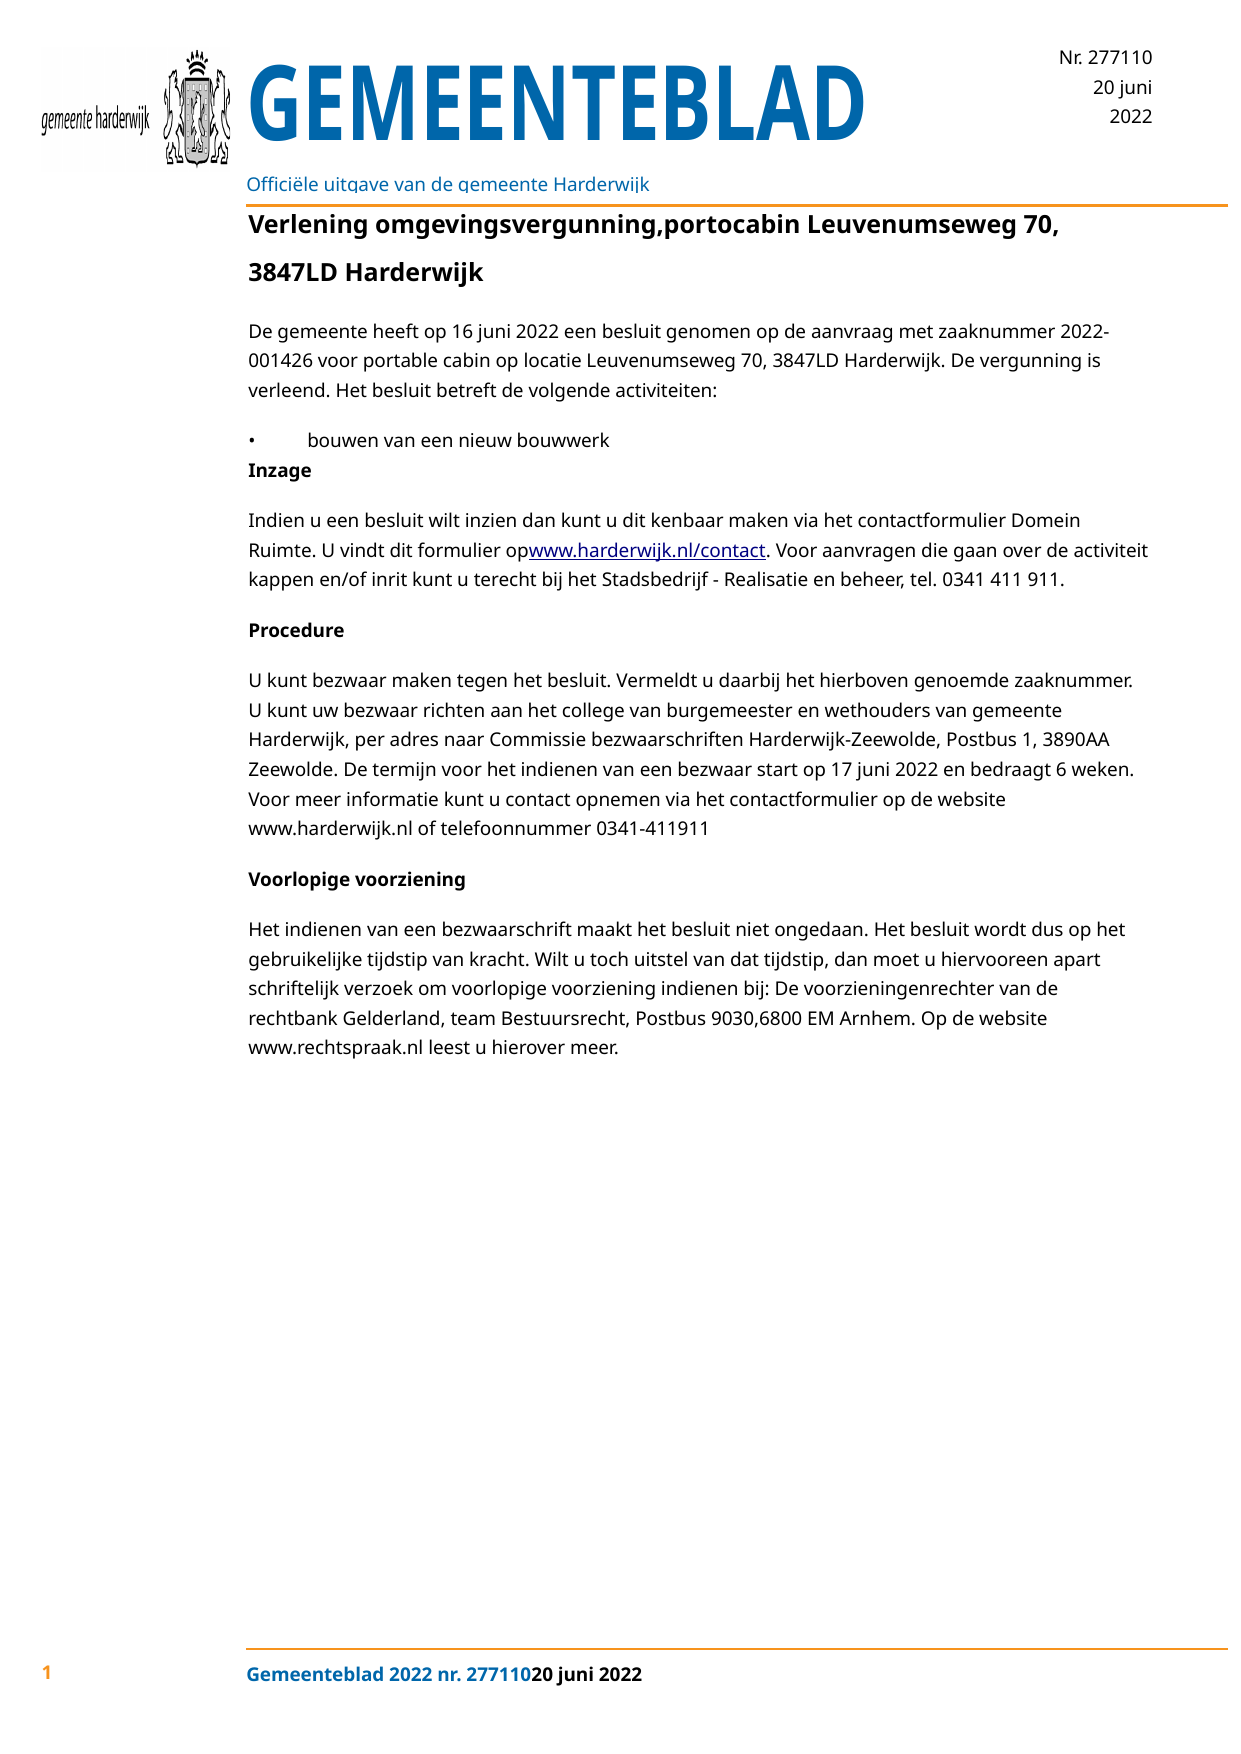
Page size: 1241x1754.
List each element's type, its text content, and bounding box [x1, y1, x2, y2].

list bouwen van een nieuw bouwwerk [248, 427, 1152, 453]
text Voorlopige voorziening [248, 866, 1152, 892]
text De gemeente heeft op 16 juni 2022 een besluit genomen op de aanvraag met zaaknummer 2022-001426 voor portable cabin op locatie Leuvenumseweg 70, 3847LD Harderwijk. De vergunning is verleend. Het besluit betreft de volgende activiteiten: [248, 318, 1152, 403]
picture [41, 47, 231, 172]
text U kunt bezwaar maken tegen het besluit. Vermeldt u daarbij het hierboven genoemde zaaknummer. U kunt uw bezwaar richten aan het college van burgemeester en wethouders van gemeente Harderwijk, per adres naar Commissie bezwaarschriften Harderwijk-Zeewolde, Postbus 1, 3890AA Zeewolde. De termijn voor het indienen van een bezwaar start op 17 juni 2022 en bedraagt 6 weken. Voor meer informatie kunt u contact opnemen via het contactformulier op de website www.harderwijk.nl of telefoonnummer 0341-411911 [248, 667, 1152, 841]
text Procedure [248, 617, 1152, 643]
text Het indienen van een bezwaarschrift maakt het besluit niet ongedaan. Het besluit wordt dus op het gebruikelijke tijdstip van kracht. Wilt u toch uitstel van dat tijdstip, dan moet u hiervooreen apart schriftelijk verzoek om voorlopige voorziening indienen bij: De voorzieningenrechter van de rechtbank Gelderland, team Bestuursrecht, Postbus 9030,6800 EM Arnhem. Op de website www.rechtspraak.nl leest u hierover meer. [248, 916, 1152, 1060]
text Inzage [248, 457, 1152, 483]
text Verlening omgevingsvergunning,portocabin Leuvenumseweg 70, 3847LD Harderwijk [248, 207, 1152, 288]
text Indien u een besluit wilt inzien dan kunt u dit kenbaar maken via het contactformulier Domein Ruimte. U vindt dit formulier opwww.harderwijk.nl/contact. Voor aanvragen die gaan over de activiteit kappen en/of inrit kunt u terecht bij het Stadsbedrijf - Realisatie en beheer, tel. 0341 411 911. [248, 507, 1152, 592]
